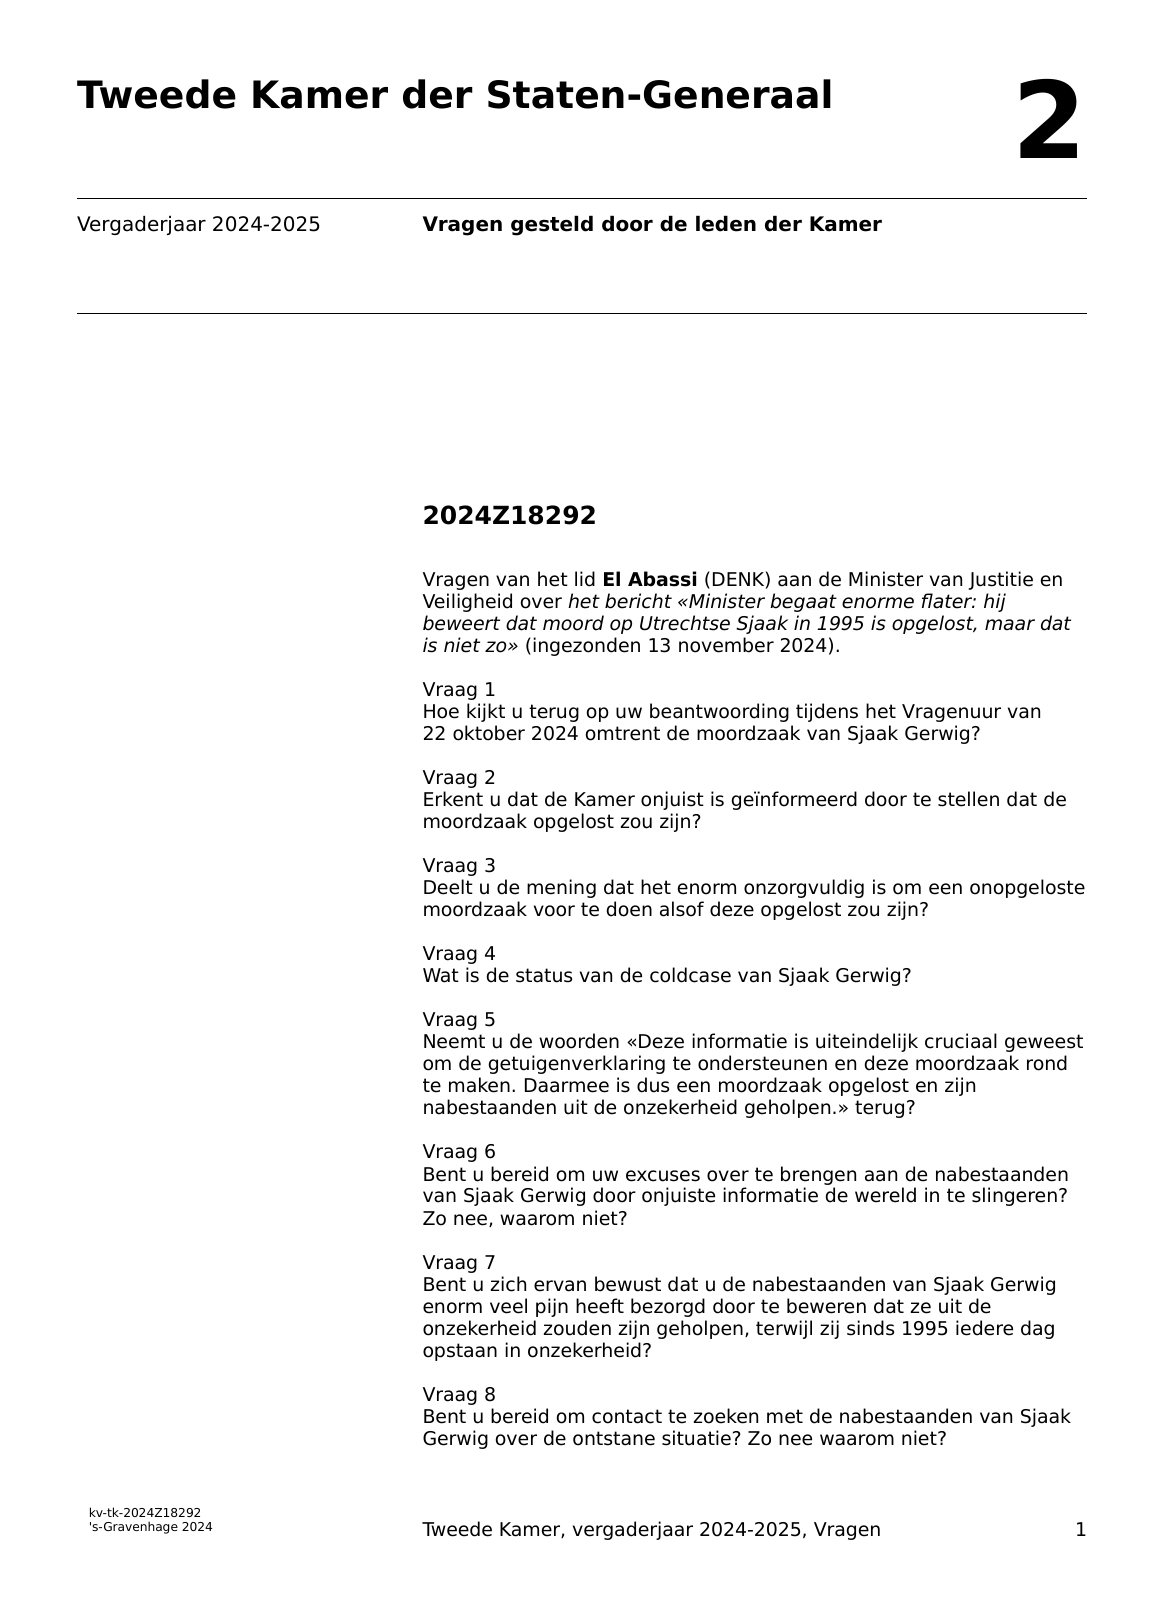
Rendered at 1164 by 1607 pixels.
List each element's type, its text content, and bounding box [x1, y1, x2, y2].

text Vraag 7 [422, 1252, 1087, 1273]
text Vraag 1 [422, 679, 1087, 701]
text Vraag 8 [422, 1384, 1087, 1406]
text Vraag 4 [422, 943, 1087, 965]
table_cell Vragen gesteld door de leden der Kamer [422, 199, 1087, 313]
text Bent u bereid om uw excuses over te brengen aan de nabestaanden van Sjaak Gerwig door onjuiste informatie de wereld in te slingeren? Zo nee, waarom niet? [422, 1163, 1087, 1229]
text Vraag 6 [422, 1141, 1087, 1163]
text 2024Z18292 [422, 501, 1087, 531]
table_header 2 [886, 59, 1087, 198]
text Deelt u de mening dat het enorm onzorgvuldig is om een onopgeloste moordzaak voor te doen alsof deze opgelost zou zijn? [422, 877, 1087, 921]
table_cell Vergaderjaar 2024-2025 [77, 199, 422, 313]
table_header Tweede Kamer der Staten-Generaal [77, 59, 886, 198]
text kv-tk-2024Z18292 [88, 1506, 323, 1520]
text Vraag 5 [422, 1009, 1087, 1031]
text Bent u bereid om contact te zoeken met de nabestaanden van Sjaak Gerwig over de ontstane situatie? Zo nee waarom niet? [422, 1406, 1087, 1449]
text Vraag 2 [422, 767, 1087, 789]
text Bent u zich ervan bewust dat u de nabestaanden van Sjaak Gerwig enorm veel pijn heeft bezorgd door te beweren dat ze uit de onzekerheid zouden zijn geholpen, terwijl zij sinds 1995 iedere dag opstaan in onzekerheid? [422, 1273, 1087, 1361]
text Hoe kijkt u terug op uw beantwoording tijdens het Vragenuur van 22 oktober 2024 omtrent de moordzaak van Sjaak Gerwig? [422, 701, 1087, 745]
text Wat is de status van de coldcase van Sjaak Gerwig? [422, 965, 1087, 987]
text Vraag 3 [422, 855, 1087, 877]
text Neemt u de woorden «Deze informatie is uiteindelijk cruciaal geweest om de getuigenverklaring te ondersteunen en deze moordzaak rond te maken. Daarmee is dus een moordzaak opgelost en zijn nabestaanden uit de onzekerheid geholpen.» terug? [422, 1031, 1087, 1119]
text Erkent u dat de Kamer onjuist is geïnformeerd door te stellen dat de moordzaak opgelost zou zijn? [422, 789, 1087, 833]
text 's-Gravenhage 2024 [88, 1520, 323, 1534]
text Vragen van het lid El Abassi (DENK) aan de Minister van Justitie en Veiligheid over het bericht «Minister begaat enorme flater: hij beweert dat moord op Utrechtse Sjaak in 1995 is opgelost, maar dat is niet zo» (ingezonden 13 november 2024). [422, 569, 1087, 657]
